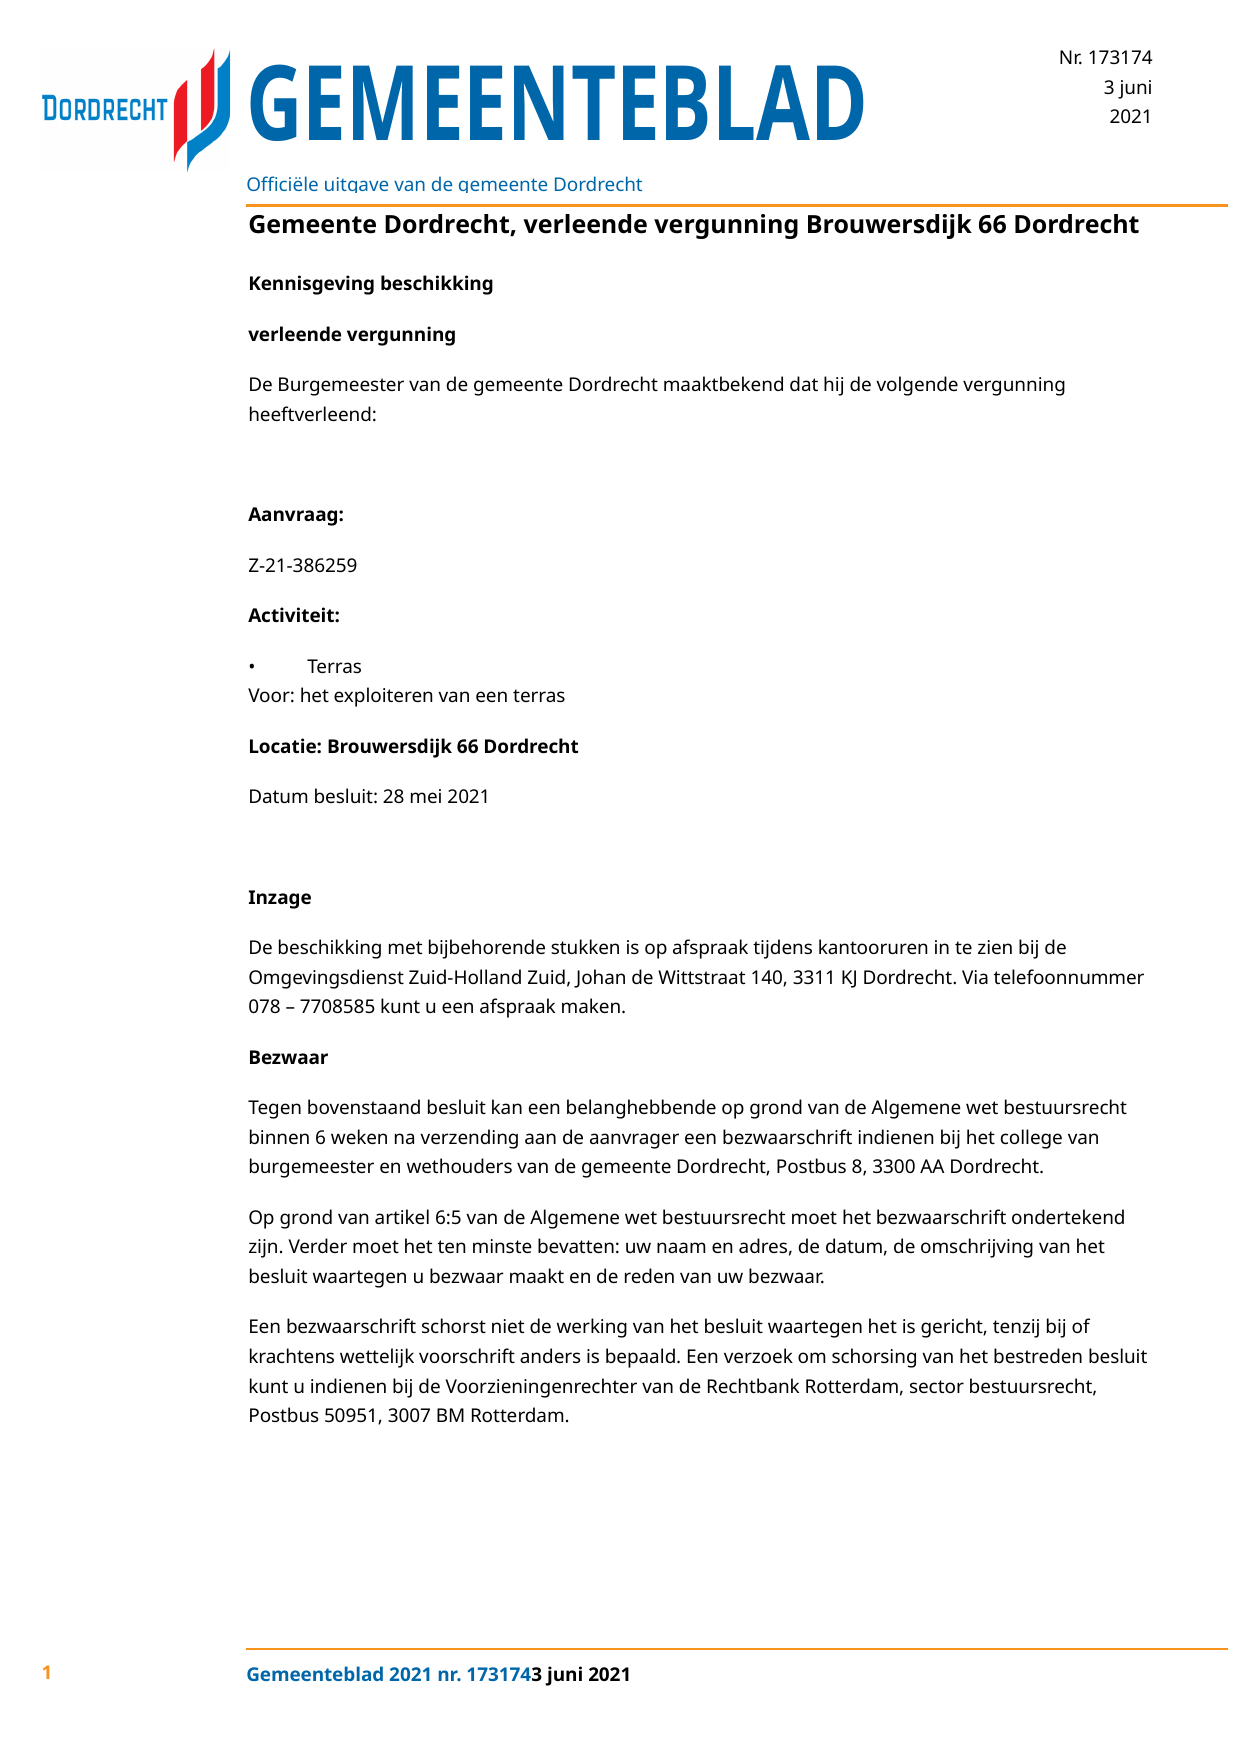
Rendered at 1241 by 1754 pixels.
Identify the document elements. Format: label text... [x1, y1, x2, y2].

text verleende vergunning [248, 321, 1152, 346]
text Aanvraag: [248, 502, 1152, 527]
text Inzage [248, 884, 1152, 910]
text Bezwaar [248, 1044, 1152, 1070]
text Kennisgeving beschikking [248, 270, 1152, 296]
picture [41, 47, 231, 172]
text Een bezwaarschrift schorst niet de werking van het besluit waartegen het is gericht, tenzij bij of krachtens wettelijk voorschrift anders is bepaald. Een verzoek om schorsing van het bestreden besluit kunt u indienen bij de Voorzieningenrechter van de Rechtbank Rotterdam, sector bestuursrecht, Postbus 50951, 3007 BM Rotterdam. [248, 1314, 1152, 1428]
text Gemeente Dordrecht, verleende vergunning Brouwersdijk 66 Dordrecht [248, 207, 1152, 241]
list Terras [248, 653, 1152, 678]
text Voor: het exploiteren van een terras [248, 682, 1152, 708]
text Tegen bovenstaand besluit kan een belanghebbende op grond van de Algemene wet bestuursrecht binnen 6 weken na verzending aan de aanvrager een bezwaarschrift indienen bij het college van burgemeester en wethouders van de gemeente Dordrecht, Postbus 8, 3300 AA Dordrecht. [248, 1094, 1152, 1179]
text Op grond van artikel 6:5 van de Algemene wet bestuursrecht moet het bezwaarschrift ondertekend zijn. Verder moet het ten minste bevatten: uw naam en adres, de datum, de omschrijving van het besluit waartegen u bezwaar maakt en de reden van uw bezwaar. [248, 1204, 1152, 1289]
text Z-21-386259 [248, 552, 1152, 578]
text Datum besluit: 28 mei 2021 [248, 783, 1152, 809]
text Locatie: Brouwersdijk 66 Dordrecht [248, 733, 1152, 758]
text De beschikking met bijbehorende stukken is op afspraak tijdens kantooruren in te zien bij de Omgevingsdienst Zuid-Holland Zuid, Johan de Wittstraat 140, 3311 KJ Dordrecht. Via telefoonnummer 078 – 7708585 kunt u een afspraak maken. [248, 934, 1152, 1019]
text Activiteit: [248, 602, 1152, 628]
text De Burgemeester van de gemeente Dordrecht maaktbekend dat hij de volgende vergunning heeftverleend: [248, 371, 1152, 426]
